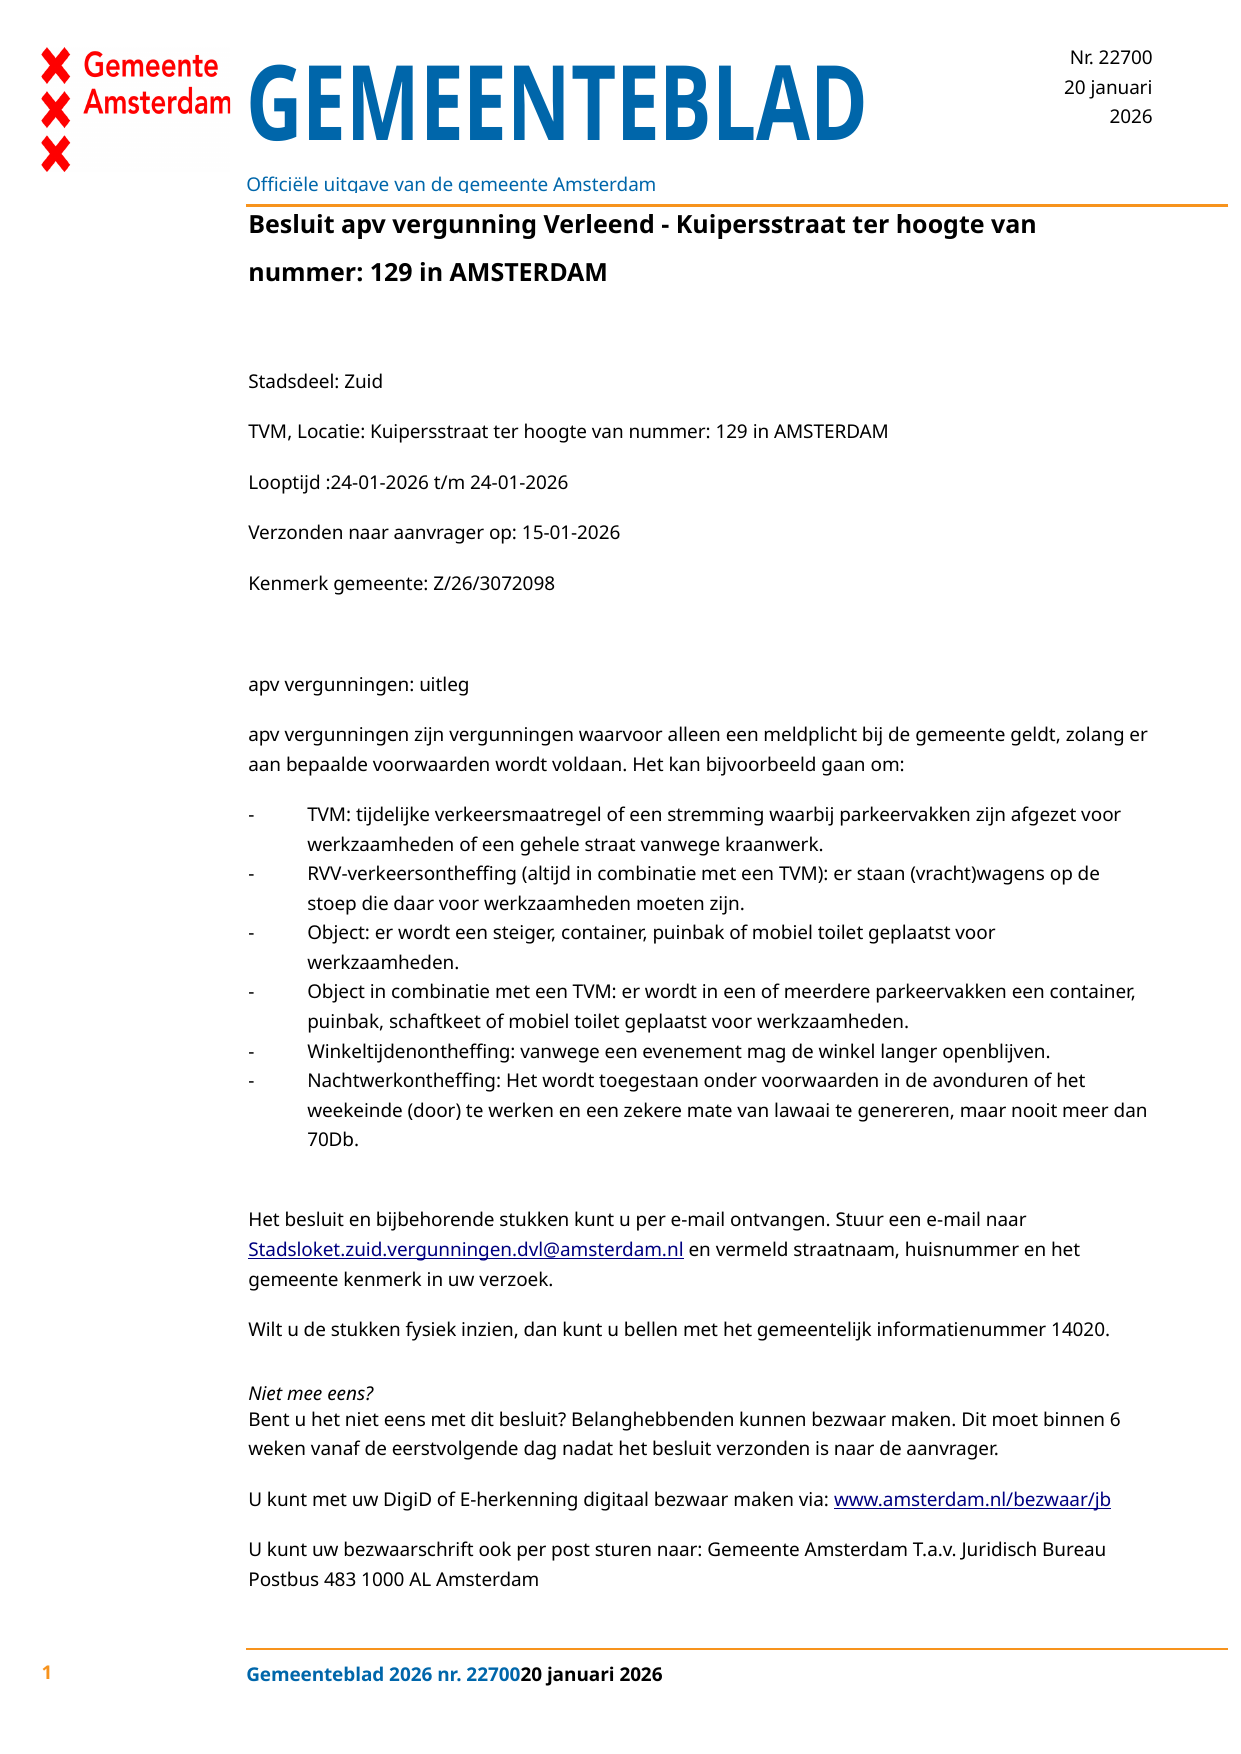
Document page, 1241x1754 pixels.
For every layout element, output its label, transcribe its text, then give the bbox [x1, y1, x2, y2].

picture [41, 47, 231, 172]
text Verzonden naar aanvrager op: 15-01-2026 [248, 519, 1152, 545]
list TVM: tijdelijke verkeersmaatregel of een stremming waarbij parkeervakken zijn afgezet voor werkzaamheden of een gehele straat vanwege kraanwerk. [248, 801, 1152, 857]
list Object: er wordt een steiger, container, puinbak of mobiel toilet geplaatst voor werkzaamheden. [248, 919, 1152, 975]
text U kunt met uw DigiD of E-herkenning digitaal bezwaar maken via: www.amsterdam.nl/bezwaar/jb [248, 1486, 1152, 1512]
text Niet mee eens? [248, 1380, 1152, 1406]
text U kunt uw bezwaarschrift ook per post sturen naar: Gemeente Amsterdam T.a.v. Juridisch Bureau Postbus 483 1000 AL Amsterdam [248, 1536, 1152, 1592]
text Besluit apv vergunning Verleend - Kuipersstraat ter hoogte van nummer: 129 in AMSTERDAM [248, 207, 1152, 288]
text Het besluit en bijbehorende stukken kunt u per e-mail ontvangen. Stuur een e-mail naar Stadsloket.zuid.vergunningen.dvl@amsterdam.nl en vermeld straatnaam, huisnummer en het gemeente kenmerk in uw verzoek. [248, 1207, 1152, 1292]
text TVM, Locatie: Kuipersstraat ter hoogte van nummer: 129 in AMSTERDAM [248, 419, 1152, 444]
text Looptijd :24-01-2026 t/m 24-01-2026 [248, 469, 1152, 495]
text apv vergunningen: uitleg [248, 671, 1152, 697]
list Object in combinatie met een TVM: er wordt in een of meerdere parkeervakken een container, puinbak, schaftkeet of mobiel toilet geplaatst voor werkzaamheden. [248, 979, 1152, 1034]
text Kenmerk gemeente: Z/26/3072098 [248, 570, 1152, 596]
list Winkeltijdenontheffing: vanwege een evenement mag de winkel langer openblijven. [248, 1038, 1152, 1064]
text Wilt u de stukken fysiek inzien, dan kunt u bellen met het gemeentelijk informatienummer 14020. [248, 1316, 1152, 1342]
text Bent u het niet eens met dit besluit? Belanghebbenden kunnen bezwaar maken. Dit moet binnen 6 weken vanaf de eerstvolgende dag nadat het besluit verzonden is naar de aanvrager. [248, 1406, 1152, 1461]
list Nachtwerkontheffing: Het wordt toegestaan onder voorwaarden in de avonduren of het weekeinde (door) te werken en een zekere mate van lawaai te genereren, maar nooit meer dan 70Db. [248, 1067, 1152, 1152]
text apv vergunningen zijn vergunningen waarvoor alleen een meldplicht bij de gemeente geldt, zolang er aan bepaalde voorwaarden wordt voldaan. Het kan bijvoorbeeld gaan om: [248, 721, 1152, 777]
list RVV-verkeersontheffing (altijd in combinatie met een TVM): er staan (vracht)wagens op de stoep die daar voor werkzaamheden moeten zijn. [248, 860, 1152, 916]
text Stadsdeel: Zuid [248, 368, 1152, 394]
